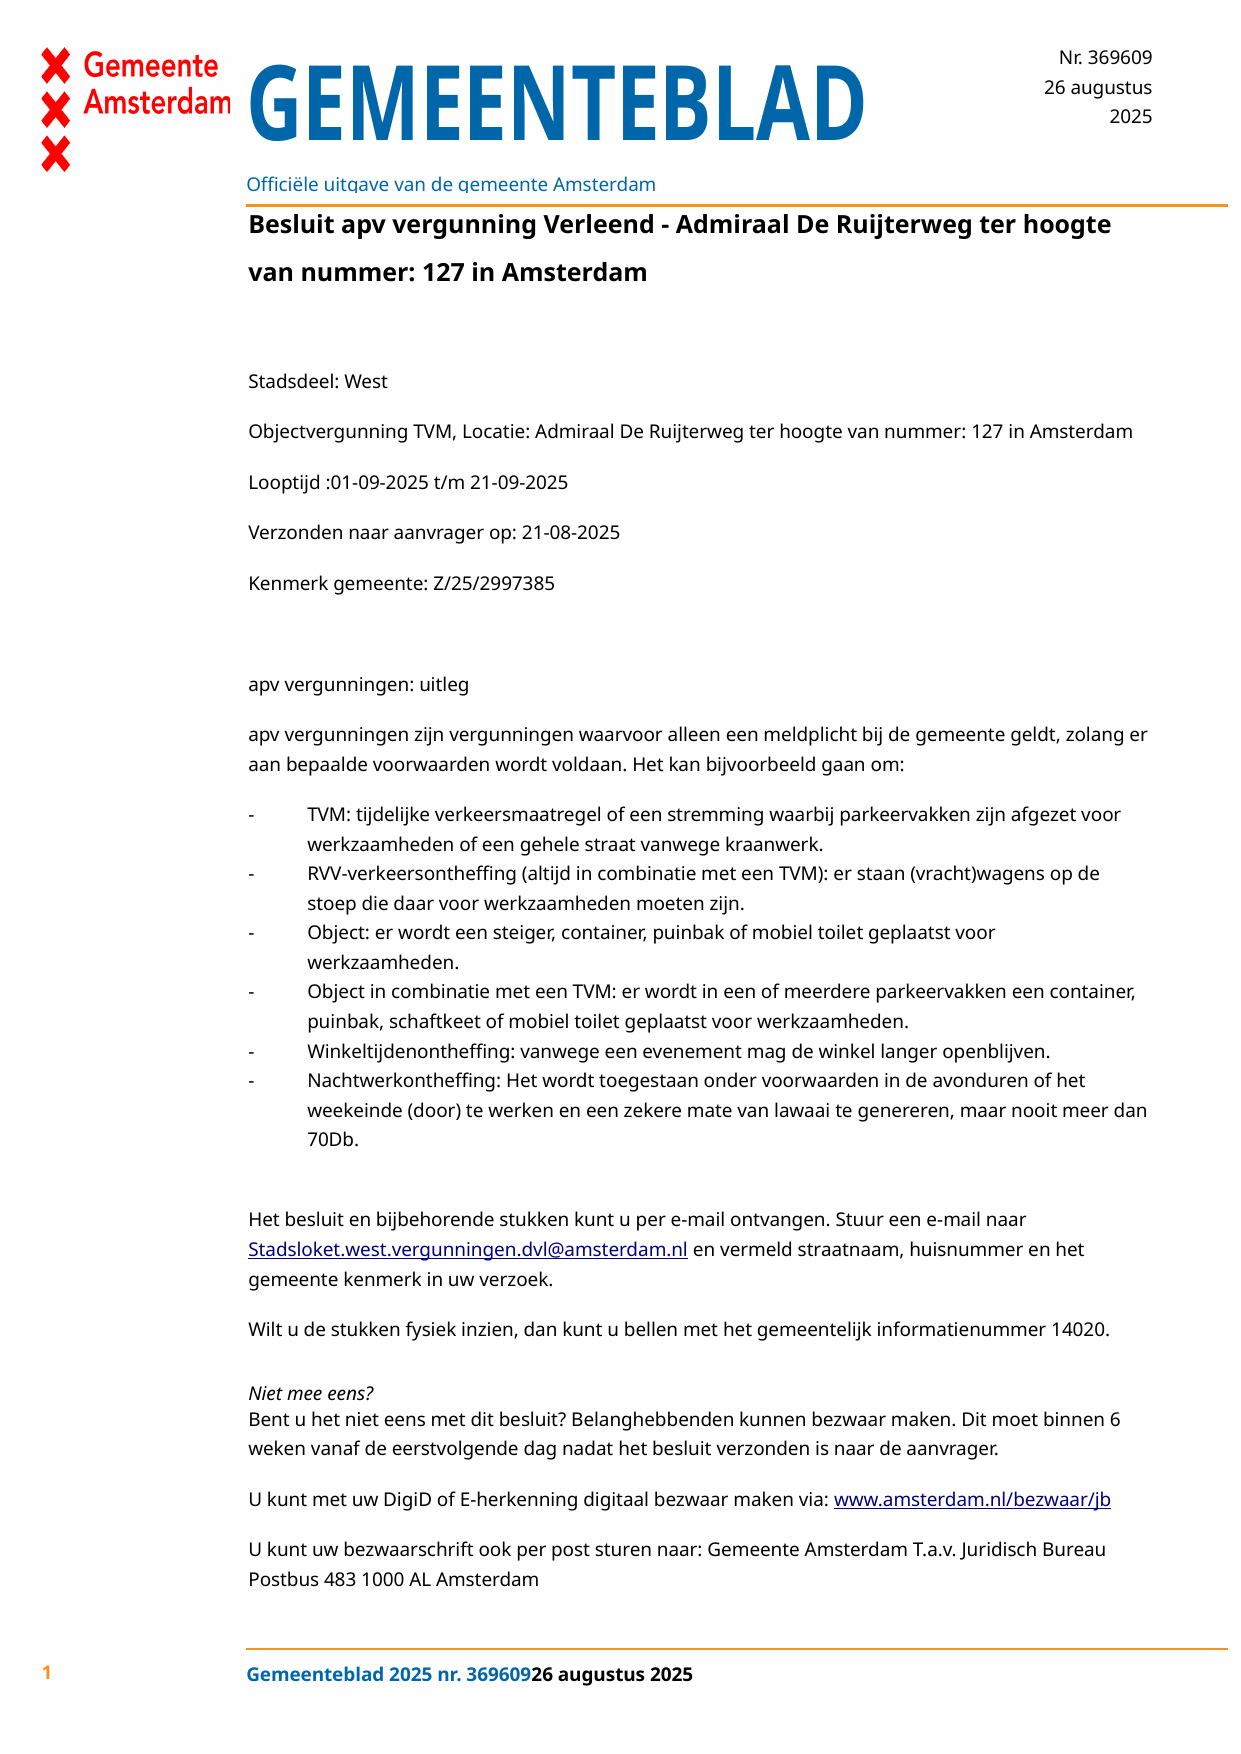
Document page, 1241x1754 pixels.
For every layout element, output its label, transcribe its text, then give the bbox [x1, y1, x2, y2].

text Bent u het niet eens met dit besluit? Belanghebbenden kunnen bezwaar maken. Dit moet binnen 6 weken vanaf de eerstvolgende dag nadat het besluit verzonden is naar de aanvrager. [248, 1406, 1152, 1461]
list RVV-verkeersontheffing (altijd in combinatie met een TVM): er staan (vracht)wagens op de stoep die daar voor werkzaamheden moeten zijn. [248, 860, 1152, 916]
list TVM: tijdelijke verkeersmaatregel of een stremming waarbij parkeervakken zijn afgezet voor werkzaamheden of een gehele straat vanwege kraanwerk. [248, 801, 1152, 857]
list Object: er wordt een steiger, container, puinbak of mobiel toilet geplaatst voor werkzaamheden. [248, 919, 1152, 975]
text Looptijd :01-09-2025 t/m 21-09-2025 [248, 469, 1152, 495]
text Wilt u de stukken fysiek inzien, dan kunt u bellen met het gemeentelijk informatienummer 14020. [248, 1316, 1152, 1342]
list Object in combinatie met een TVM: er wordt in een of meerdere parkeervakken een container, puinbak, schaftkeet of mobiel toilet geplaatst voor werkzaamheden. [248, 979, 1152, 1034]
text Besluit apv vergunning Verleend - Admiraal De Ruijterweg ter hoogte van nummer: 127 in Amsterdam [248, 207, 1152, 288]
text Niet mee eens? [248, 1380, 1152, 1406]
picture [41, 47, 231, 172]
text Objectvergunning TVM, Locatie: Admiraal De Ruijterweg ter hoogte van nummer: 127 in Amsterdam [248, 419, 1152, 444]
list Winkeltijdenontheffing: vanwege een evenement mag de winkel langer openblijven. [248, 1038, 1152, 1064]
text U kunt met uw DigiD of E-herkenning digitaal bezwaar maken via: www.amsterdam.nl/bezwaar/jb [248, 1486, 1152, 1512]
text Verzonden naar aanvrager op: 21-08-2025 [248, 519, 1152, 545]
text Het besluit en bijbehorende stukken kunt u per e-mail ontvangen. Stuur een e-mail naar Stadsloket.west.vergunningen.dvl@amsterdam.nl en vermeld straatnaam, huisnummer en het gemeente kenmerk in uw verzoek. [248, 1207, 1152, 1292]
text Stadsdeel: West [248, 368, 1152, 394]
list Nachtwerkontheffing: Het wordt toegestaan onder voorwaarden in de avonduren of het weekeinde (door) te werken en een zekere mate van lawaai te genereren, maar nooit meer dan 70Db. [248, 1067, 1152, 1152]
text U kunt uw bezwaarschrift ook per post sturen naar: Gemeente Amsterdam T.a.v. Juridisch Bureau Postbus 483 1000 AL Amsterdam [248, 1536, 1152, 1592]
text apv vergunningen zijn vergunningen waarvoor alleen een meldplicht bij de gemeente geldt, zolang er aan bepaalde voorwaarden wordt voldaan. Het kan bijvoorbeeld gaan om: [248, 721, 1152, 777]
text apv vergunningen: uitleg [248, 671, 1152, 697]
text Kenmerk gemeente: Z/25/2997385 [248, 570, 1152, 596]
